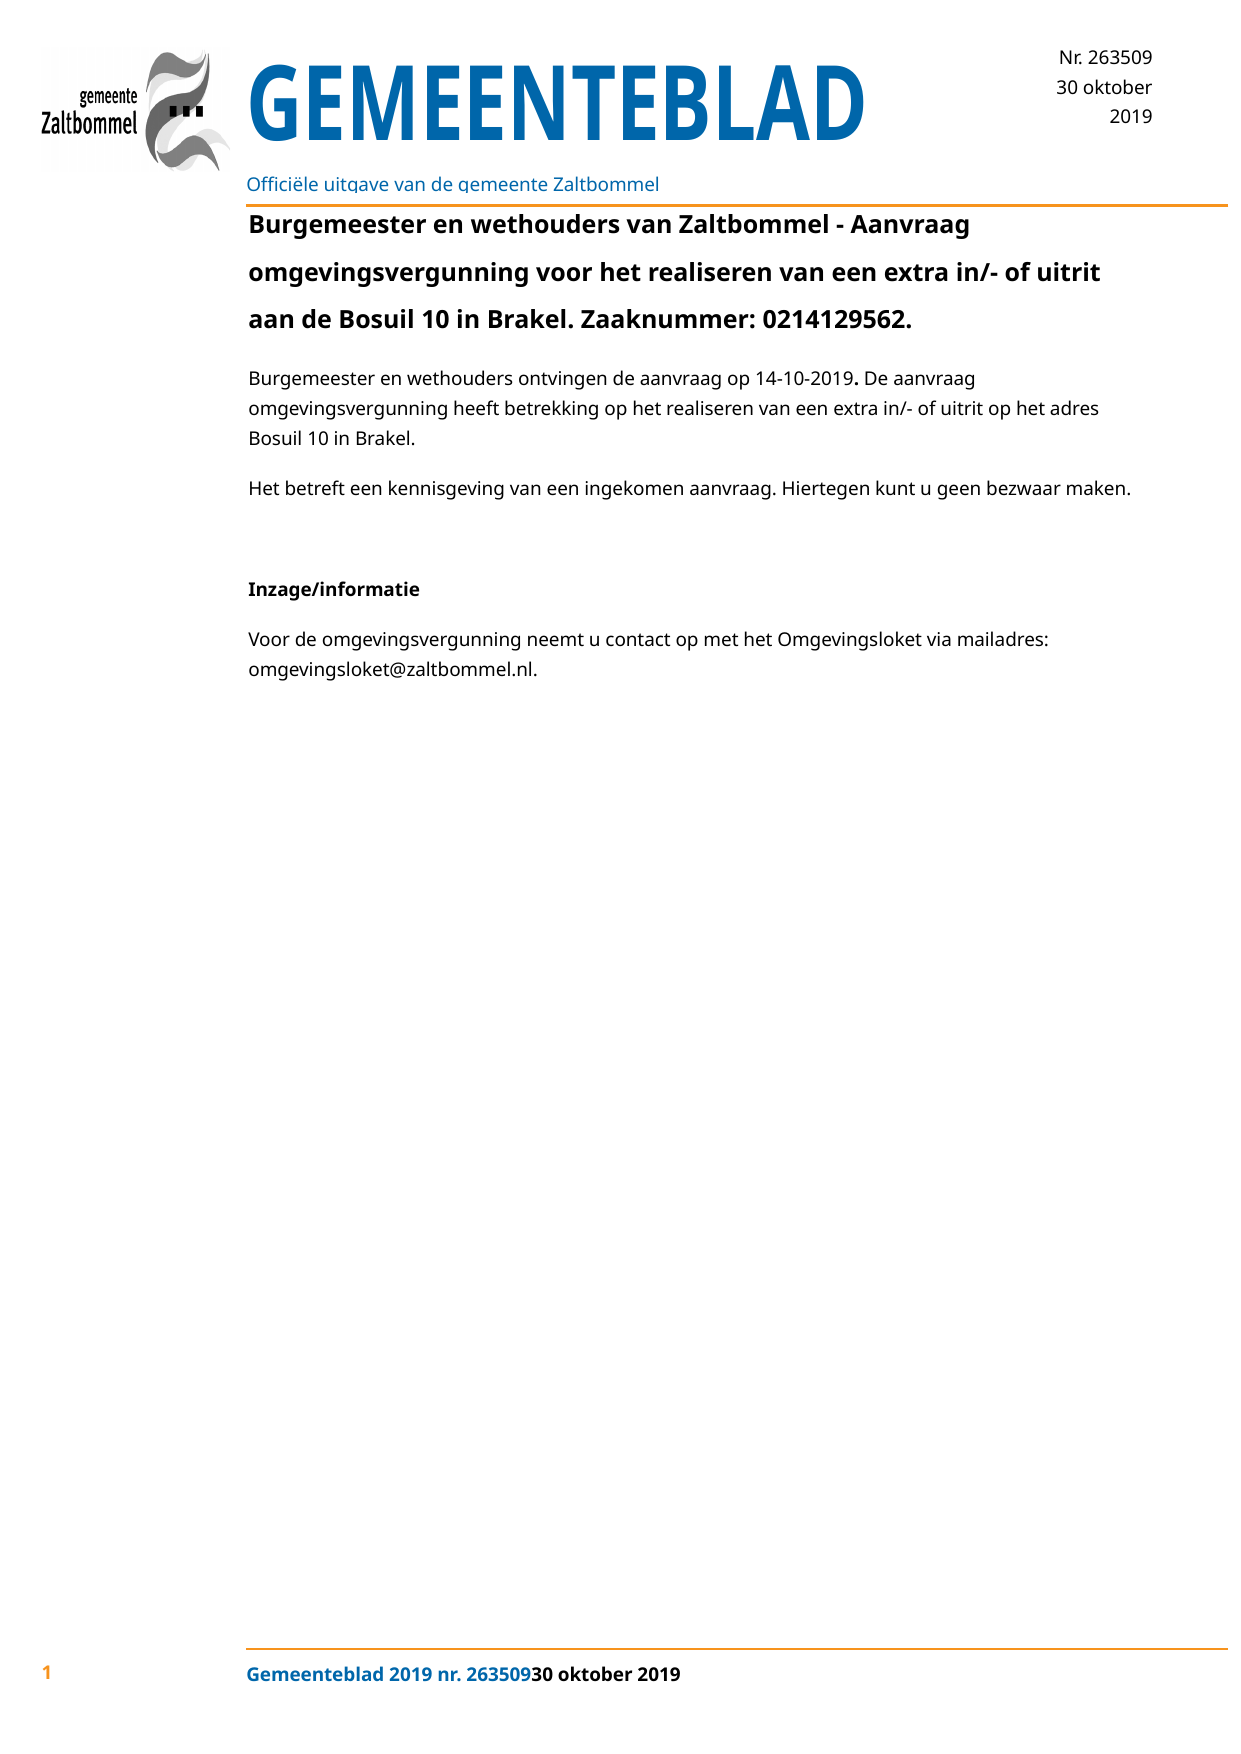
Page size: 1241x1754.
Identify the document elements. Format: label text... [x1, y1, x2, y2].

text Burgemeester en wethouders ontvingen de aanvraag op 14-10-2019. De aanvraag omgevingsvergunning heeft betrekking op het realiseren van een extra in/- of uitrit op het adres Bosuil 10 in Brakel. [248, 366, 1152, 450]
text Burgemeester en wethouders van Zaltbommel - Aanvraag omgevingsvergunning voor het realiseren van een extra in/- of uitrit aan de Bosuil 10 in Brakel. Zaaknummer: 0214129562. [248, 207, 1152, 336]
picture [41, 47, 231, 172]
text Het betreft een kennisgeving van een ingekomen aanvraag. Hiertegen kunt u geen bezwaar maken. [248, 475, 1152, 501]
text Inzage/informatie [248, 576, 1152, 602]
text Voor de omgevingsvergunning neemt u contact op met het Omgevingsloket via mailadres: omgevingsloket@zaltbommel.nl. [248, 626, 1152, 682]
